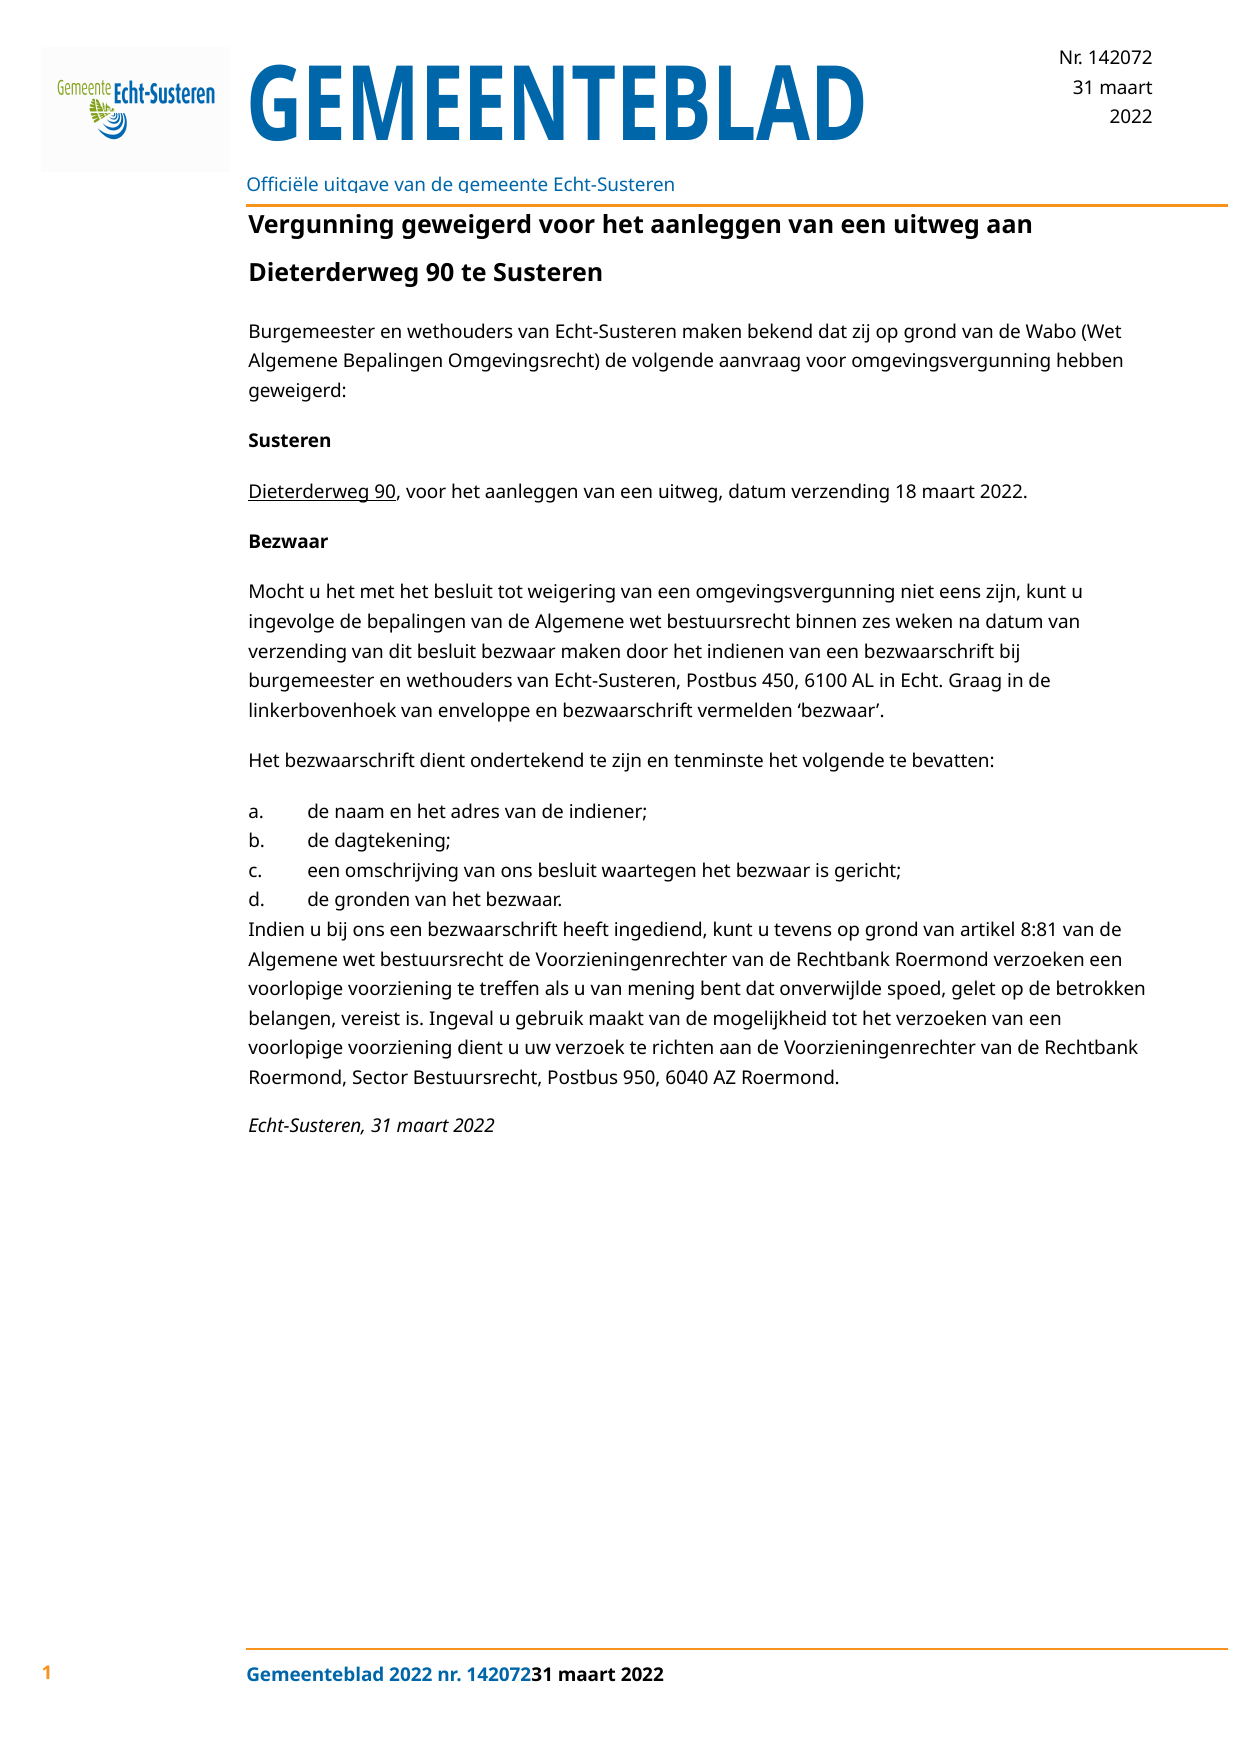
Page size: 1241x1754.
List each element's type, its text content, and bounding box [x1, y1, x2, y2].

text Dieterderweg 90, voor het aanleggen van een uitweg, datum verzending 18 maart 2022. [248, 478, 1152, 504]
text Bezwaar [248, 528, 1152, 554]
list een omschrijving van ons besluit waartegen het bezwaar is gericht; [248, 857, 1152, 883]
text Burgemeester en wethouders van Echt-Susteren maken bekend dat zij op grond van de Wabo (Wet Algemene Bepalingen Omgevingsrecht) de volgende aanvraag voor omgevingsvergunning hebben geweigerd: [248, 318, 1152, 403]
text Mocht u het met het besluit tot weigering van een omgevingsvergunning niet eens zijn, kunt u ingevolge de bepalingen van de Algemene wet bestuursrecht binnen zes weken na datum van verzending van dit besluit bezwaar maken door het indienen van een bezwaarschrift bij burgemeester en wethouders van Echt-Susteren, Postbus 450, 6100 AL in Echt. Graag in de linkerbovenhoek van enveloppe en bezwaarschrift vermelden ‘bezwaar’. [248, 579, 1152, 723]
text Vergunning geweigerd voor het aanleggen van een uitweg aan Dieterderweg 90 te Susteren [248, 207, 1152, 288]
picture [41, 47, 231, 172]
list de dagtekening; [248, 827, 1152, 853]
text Het bezwaarschrift dient ondertekend te zijn en tenminste het volgende te bevatten: [248, 747, 1152, 773]
text Susteren [248, 427, 1152, 453]
list de naam en het adres van de indiener; [248, 798, 1152, 824]
text Echt-Susteren, 31 maart 2022 [248, 1112, 1152, 1138]
list de gronden van het bezwaar. [248, 887, 1152, 912]
text Indien u bij ons een bezwaarschrift heeft ingediend, kunt u tevens op grond van artikel 8:81 van de Algemene wet bestuursrecht de Voorzieningenrechter van de Rechtbank Roermond verzoeken een voorlopige voorziening te treffen als u van mening bent dat onverwijlde spoed, gelet op de betrokken belangen, vereist is. Ingeval u gebruik maakt van de mogelijkheid tot het verzoeken van een voorlopige voorziening dient u uw verzoek te richten aan de Voorzieningenrechter van de Rechtbank Roermond, Sector Bestuursrecht, Postbus 950, 6040 AZ Roermond. [248, 916, 1152, 1090]
